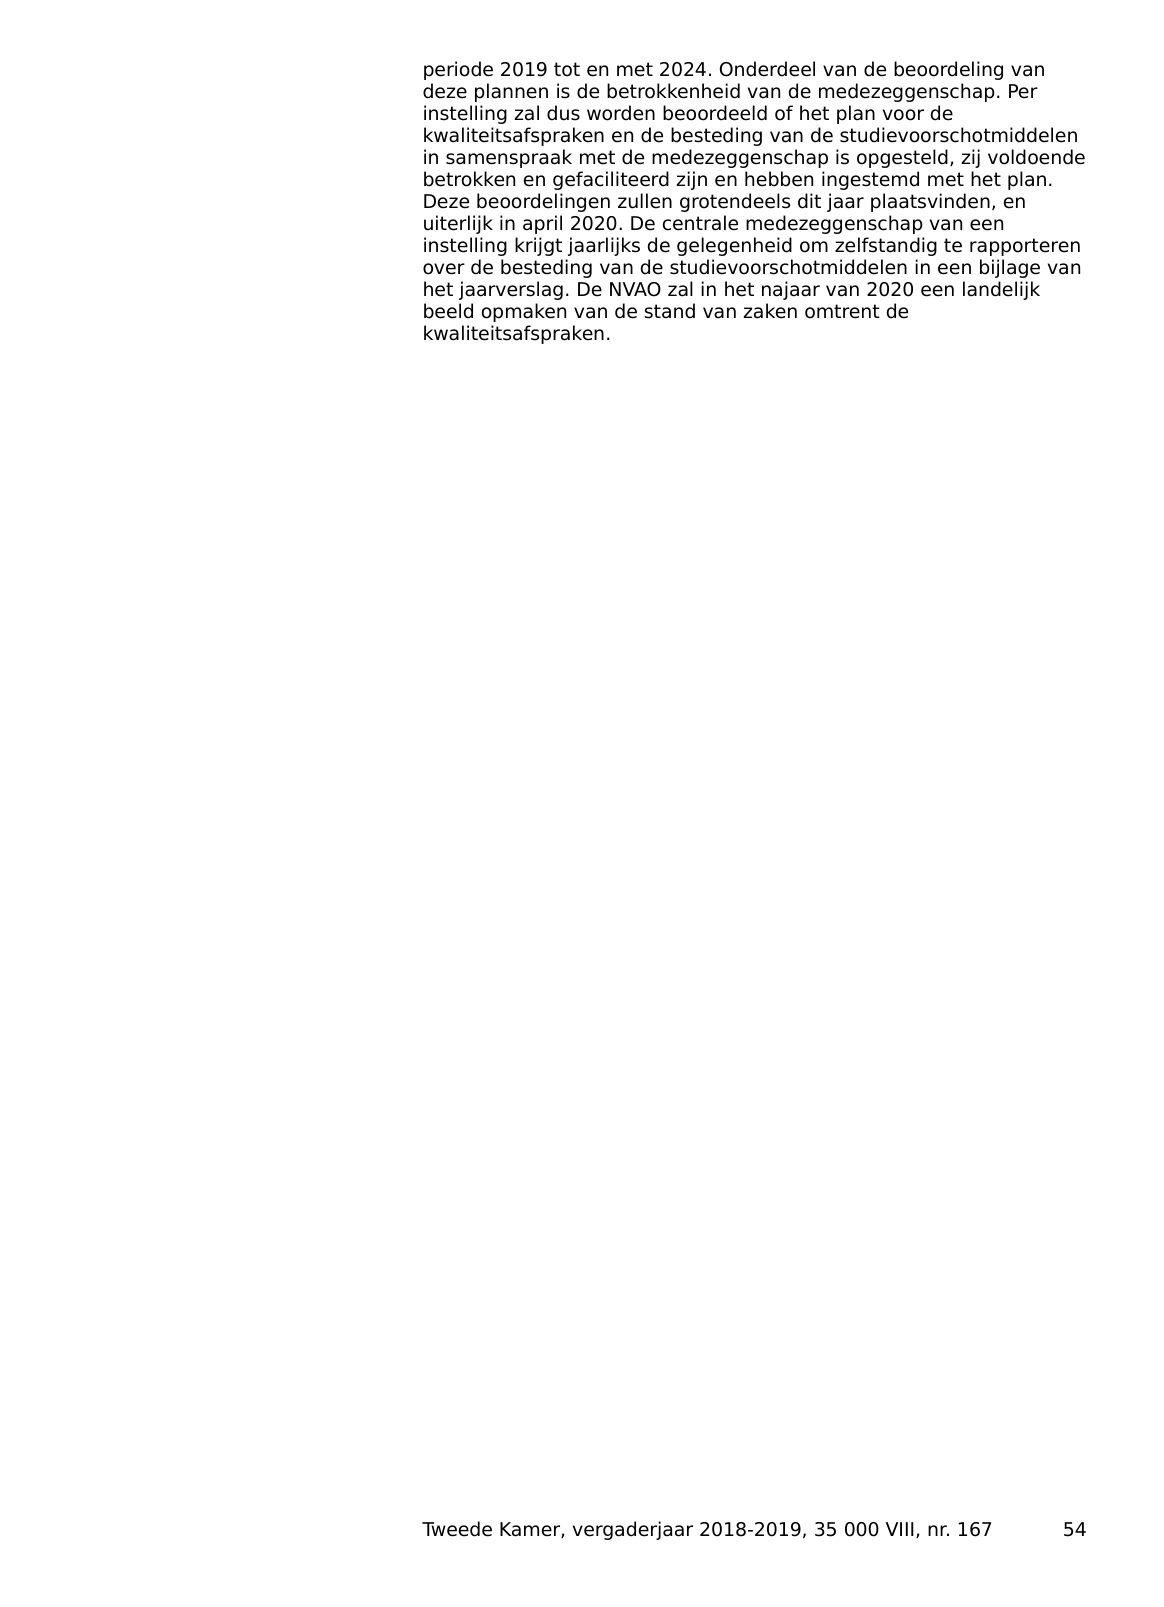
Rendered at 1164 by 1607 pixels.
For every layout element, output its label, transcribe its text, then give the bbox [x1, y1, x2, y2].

text periode 2019 tot en met 2024. Onderdeel van de beoordeling van deze plannen is de betrokkenheid van de medezeggenschap. Per instelling zal dus worden beoordeeld of het plan voor de kwaliteitsafspraken en de besteding van de studievoorschotmiddelen in samenspraak met de medezeggenschap is opgesteld, zij voldoende betrokken en gefaciliteerd zijn en hebben ingestemd met het plan. Deze beoordelingen zullen grotendeels dit jaar plaatsvinden, en uiterlijk in april 2020. De centrale medezeggenschap van een instelling krijgt jaarlijks de gelegenheid om zelfstandig te rapporteren over de besteding van de studievoorschotmiddelen in een bijlage van het jaarverslag. De NVAO zal in het najaar van 2020 een landelijk beeld opmaken van de stand van zaken omtrent de kwaliteitsafspraken. [422, 59, 1087, 345]
